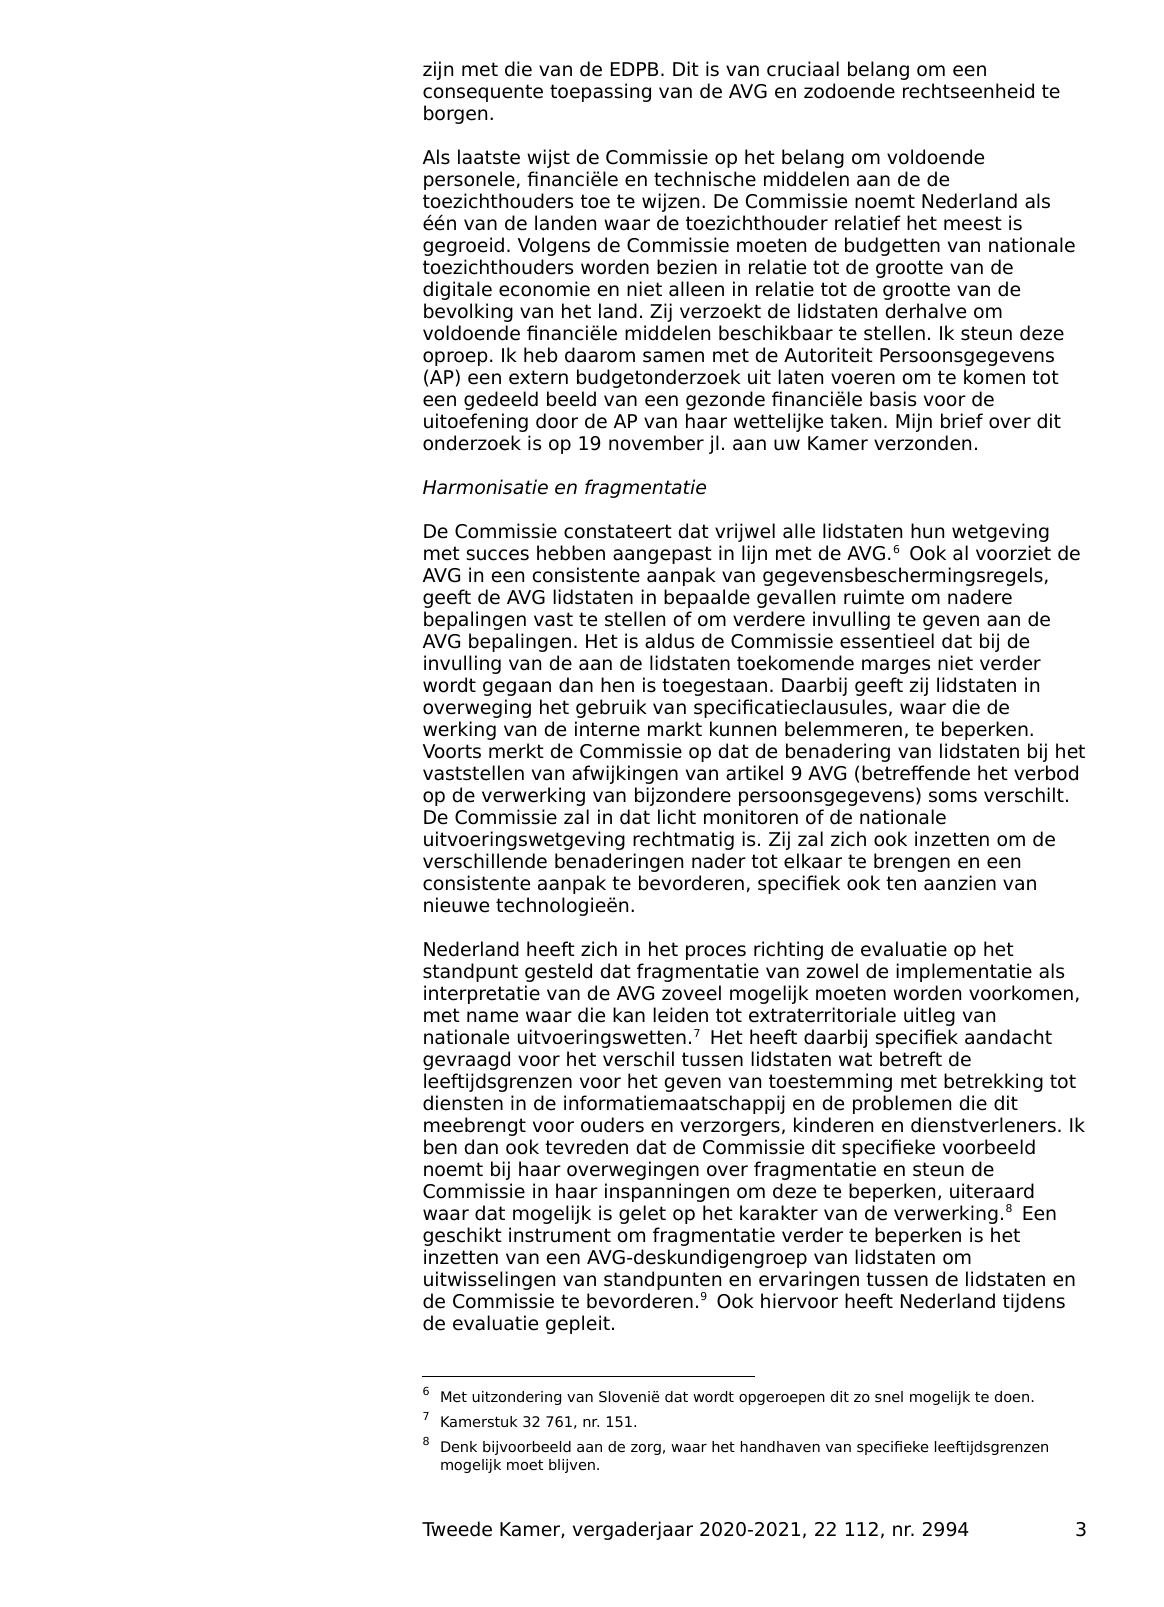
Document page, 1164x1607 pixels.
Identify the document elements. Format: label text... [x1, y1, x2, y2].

text Kamerstuk 32 761, nr. 151. [422, 1410, 1087, 1432]
text Als laatste wijst de Commissie op het belang om voldoende personele, financiële en technische middelen aan de de toezichthouders toe te wijzen. De Commissie noemt Nederland als één van de landen waar de toezichthouder relatief het meest is gegroeid. Volgens de Commissie moeten de budgetten van nationale toezichthouders worden bezien in relatie tot de grootte van de digitale economie en niet alleen in relatie tot de grootte van de bevolking van het land. Zij verzoekt de lidstaten derhalve om voldoende financiële middelen beschikbaar te stellen. Ik steun deze oproep. Ik heb daarom samen met de Autoriteit Persoonsgegevens (AP) een extern budgetonderzoek uit laten voeren om te komen tot een gedeeld beeld van een gezonde financiële basis voor de uitoefening door de AP van haar wettelijke taken. Mijn brief over dit onderzoek is op 19 november jl. aan uw Kamer verzonden. [422, 147, 1087, 455]
text Nederland heeft zich in het proces richting de evaluatie op het standpunt gesteld dat fragmentatie van zowel de implementatie als interpretatie van de AVG zoveel mogelijk moeten worden voorkomen, met name waar die kan leiden tot extraterritoriale uitleg van nationale uitvoeringswetten. Het heeft daarbij specifiek aandacht gevraagd voor het verschil tussen lidstaten wat betreft de leeftijdsgrenzen voor het geven van toestemming met betrekking tot diensten in de informatiemaatschappij en de problemen die dit meebrengt voor ouders en verzorgers, kinderen en dienstverleners. Ik ben dan ook tevreden dat de Commissie dit specifieke voorbeeld noemt bij haar overwegingen over fragmentatie en steun de Commissie in haar inspanningen om deze te beperken, uiteraard waar dat mogelijk is gelet op het karakter van de verwerking. Een geschikt instrument om fragmentatie verder te beperken is het inzetten van een AVG-deskundigengroep van lidstaten om uitwisselingen van standpunten en ervaringen tussen de lidstaten en de Commissie te bevorderen. Ook hiervoor heeft Nederland tijdens de evaluatie gepleit. [422, 939, 1087, 1335]
text zijn met die van de EDPB. Dit is van cruciaal belang om een consequente toepassing van de AVG en zodoende rechtseenheid te borgen. [422, 59, 1087, 125]
subtitle Harmonisatie en fragmentatie [422, 477, 1087, 499]
text Met uitzondering van Slovenië dat wordt opgeroepen dit zo snel mogelijk te doen. [422, 1385, 1087, 1407]
text De Commissie constateert dat vrijwel alle lidstaten hun wetgeving met succes hebben aangepast in lijn met de AVG. Ook al voorziet de AVG in een consistente aanpak van gegevensbeschermingsregels, geeft de AVG lidstaten in bepaalde gevallen ruimte om nadere bepalingen vast te stellen of om verdere invulling te geven aan de AVG bepalingen. Het is aldus de Commissie essentieel dat bij de invulling van de aan de lidstaten toekomende marges niet verder wordt gegaan dan hen is toegestaan. Daarbij geeft zij lidstaten in overweging het gebruik van specificatieclausules, waar die de werking van de interne markt kunnen belemmeren, te beperken. Voorts merkt de Commissie op dat de benadering van lidstaten bij het vaststellen van afwijkingen van artikel 9 AVG (betreffende het verbod op de verwerking van bijzondere persoonsgegevens) soms verschilt. De Commissie zal in dat licht monitoren of de nationale uitvoeringswetgeving rechtmatig is. Zij zal zich ook inzetten om de verschillende benaderingen nader tot elkaar te brengen en een consistente aanpak te bevorderen, specifiek ook ten aanzien van nieuwe technologieën. [422, 521, 1087, 917]
text Denk bijvoorbeeld aan de zorg, waar het handhaven van specifieke leeftijdsgrenzen mogelijk moet blijven. [422, 1435, 1087, 1474]
